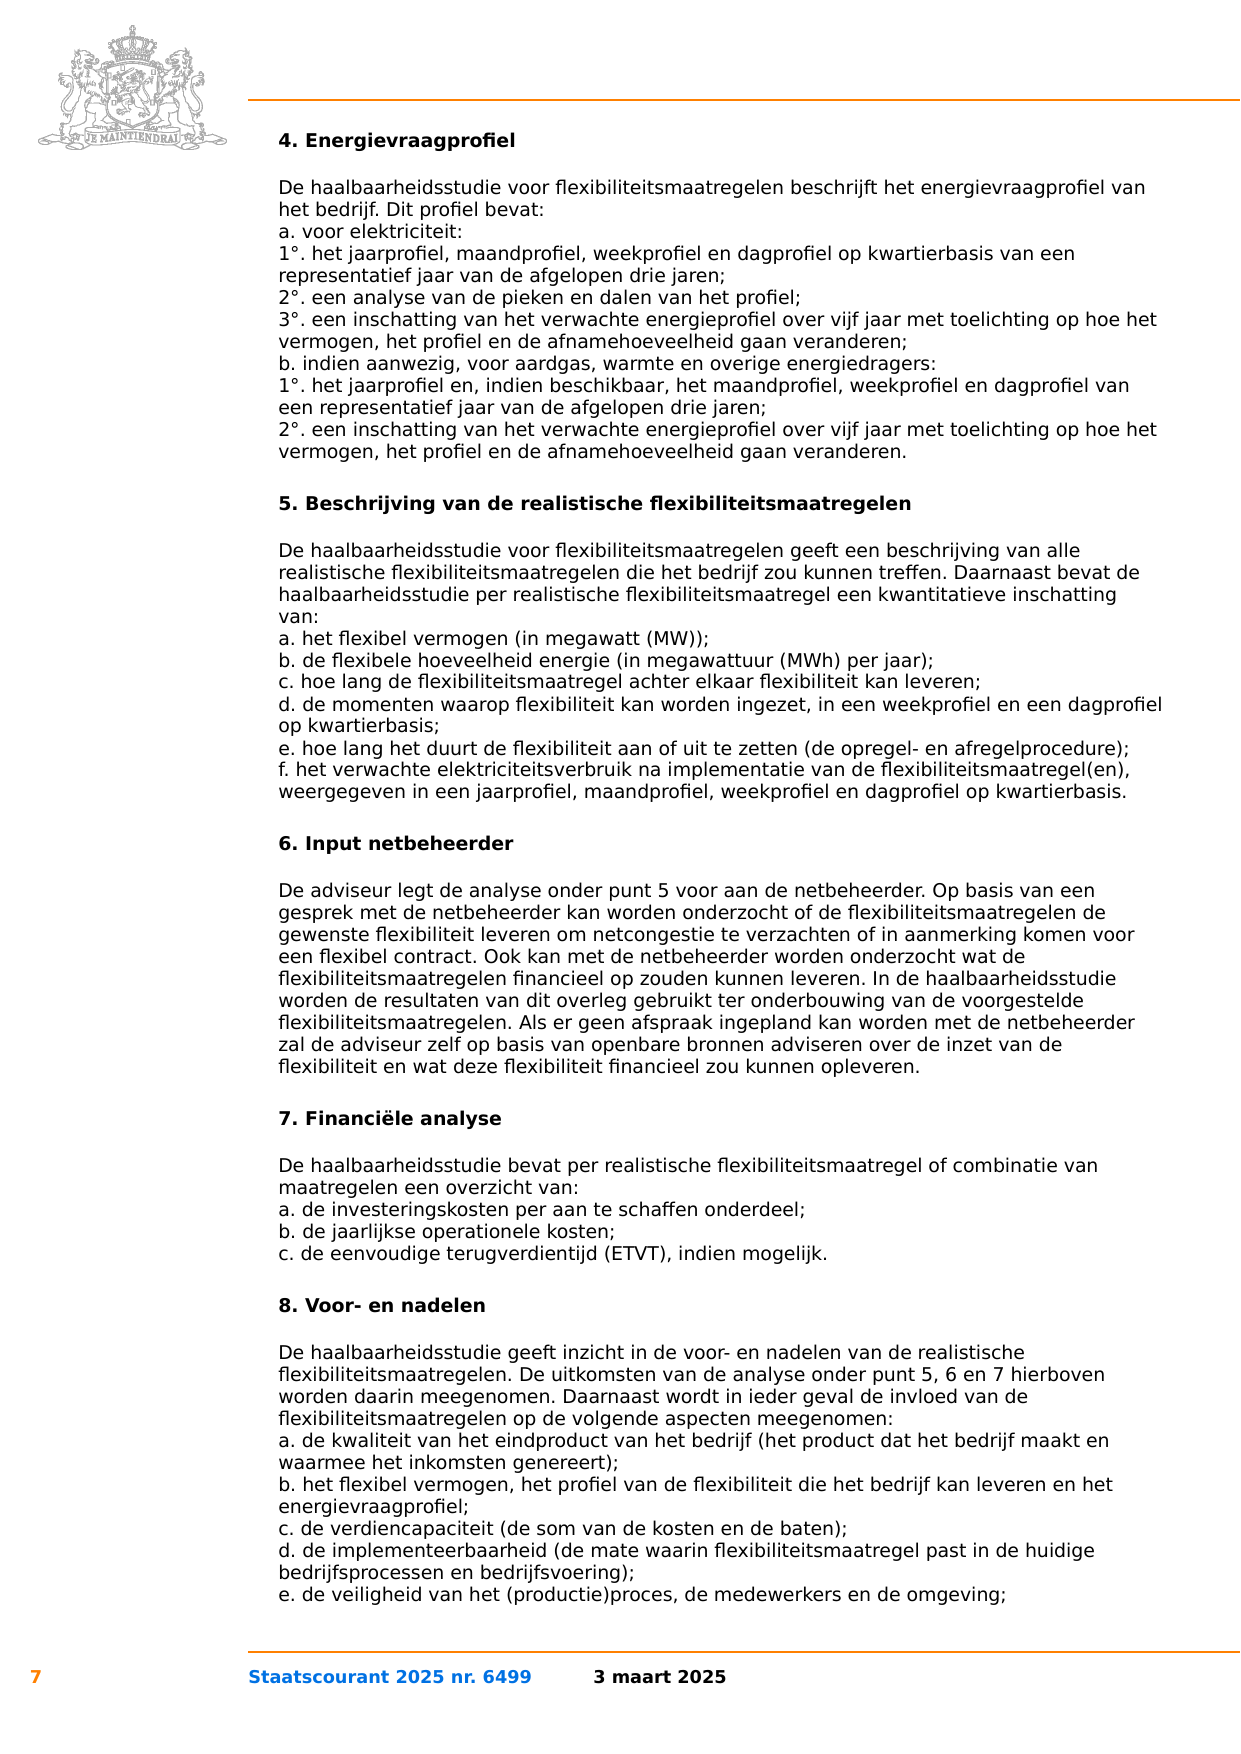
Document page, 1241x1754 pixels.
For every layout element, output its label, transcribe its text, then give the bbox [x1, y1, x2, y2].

picture [38, 25, 227, 150]
text c. de verdiencapaciteit (de som van de kosten en de baten); [278, 1518, 1163, 1540]
text d. de implementeerbaarheid (de mate waarin flexibiliteitsmaatregel past in de huidige bedrijfsprocessen en bedrijfsvoering); [278, 1540, 1163, 1584]
text c. de eenvoudige terugverdientijd (ETVT), indien mogelijk. [278, 1243, 1163, 1265]
text b. de flexibele hoeveelheid energie (in megawattuur (MWh) per jaar); [278, 649, 1163, 671]
text De haalbaarheidsstudie bevat per realistische flexibiliteitsmaatregel of combinatie van maatregelen een overzicht van: [278, 1155, 1163, 1199]
text b. de jaarlijkse operationele kosten; [278, 1221, 1163, 1243]
subtitle 4. Energievraagprofiel [278, 130, 1163, 152]
text De adviseur legt de analyse onder punt 5 voor aan de netbeheerder. Op basis van een gesprek met de netbeheerder kan worden onderzocht of de flexibiliteitsmaatregelen de gewenste flexibiliteit leveren om netcongestie te verzachten of in aanmerking komen voor een flexibel contract. Ook kan met de netbeheerder worden onderzocht wat de flexibiliteitsmaatregelen financieel op zouden kunnen leveren. In de haalbaarheidsstudie worden de resultaten van dit overleg gebruikt ter onderbouwing van de voorgestelde flexibiliteitsmaatregelen. Als er geen afspraak ingepland kan worden met de netbeheerder zal de adviseur zelf op basis van openbare bronnen adviseren over de inzet van de flexibiliteit en wat deze flexibiliteit financieel zou kunnen opleveren. [278, 880, 1163, 1078]
text 1°. het jaarprofiel en, indien beschikbaar, het maandprofiel, weekprofiel en dagprofiel van een representatief jaar van de afgelopen drie jaren; [278, 375, 1163, 419]
text c. hoe lang de flexibiliteitsmaatregel achter elkaar flexibiliteit kan leveren; [278, 671, 1163, 693]
subtitle 8. Voor- en nadelen [278, 1295, 1163, 1317]
text d. de momenten waarop flexibiliteit kan worden ingezet, in een weekprofiel en een dagprofiel op kwartierbasis; [278, 693, 1163, 737]
text e. de veiligheid van het (productie)proces, de medewerkers en de omgeving; [278, 1584, 1163, 1606]
text De haalbaarheidsstudie voor flexibiliteitsmaatregelen beschrijft het energievraagprofiel van het bedrijf. Dit profiel bevat: [278, 177, 1163, 221]
text 2°. een analyse van de pieken en dalen van het profiel; [278, 287, 1163, 309]
text a. voor elektriciteit: [278, 221, 1163, 243]
text b. indien aanwezig, voor aardgas, warmte en overige energiedragers: [278, 353, 1163, 375]
text De haalbaarheidsstudie voor flexibiliteitsmaatregelen geeft een beschrijving van alle realistische flexibiliteitsmaatregelen die het bedrijf zou kunnen treffen. Daarnaast bevat de haalbaarheidsstudie per realistische flexibiliteitsmaatregel een kwantitatieve inschatting van: [278, 539, 1163, 627]
text 3°. een inschatting van het verwachte energieprofiel over vijf jaar met toelichting op hoe het vermogen, het profiel en de afnamehoeveelheid gaan veranderen; [278, 309, 1163, 353]
text De haalbaarheidsstudie geeft inzicht in de voor- en nadelen van de realistische flexibiliteitsmaatregelen. De uitkomsten van de analyse onder punt 5, 6 en 7 hierboven worden daarin meegenomen. Daarnaast wordt in ieder geval de invloed van de flexibiliteitsmaatregelen op de volgende aspecten meegenomen: [278, 1342, 1163, 1430]
text f. het verwachte elektriciteitsverbruik na implementatie van de flexibiliteitsmaatregel(en), weergegeven in een jaarprofiel, maandprofiel, weekprofiel en dagprofiel op kwartierbasis. [278, 759, 1163, 803]
subtitle 6. Input netbeheerder [278, 833, 1163, 855]
text b. het flexibel vermogen, het profiel van de flexibiliteit die het bedrijf kan leveren en het energievraagprofiel; [278, 1474, 1163, 1518]
text e. hoe lang het duurt de flexibiliteit aan of uit te zetten (de opregel- en afregelprocedure); [278, 737, 1163, 759]
text 2°. een inschatting van het verwachte energieprofiel over vijf jaar met toelichting op hoe het vermogen, het profiel en de afnamehoeveelheid gaan veranderen. [278, 419, 1163, 463]
subtitle 7. Financiële analyse [278, 1108, 1163, 1130]
text a. het flexibel vermogen (in megawatt (MW)); [278, 627, 1163, 649]
text a. de kwaliteit van het eindproduct van het bedrijf (het product dat het bedrijf maakt en waarmee het inkomsten genereert); [278, 1430, 1163, 1474]
text a. de investeringskosten per aan te schaffen onderdeel; [278, 1199, 1163, 1221]
text 1°. het jaarprofiel, maandprofiel, weekprofiel en dagprofiel op kwartierbasis van een representatief jaar van de afgelopen drie jaren; [278, 243, 1163, 287]
subtitle 5. Beschrijving van de realistische flexibiliteitsmaatregelen [278, 493, 1163, 514]
